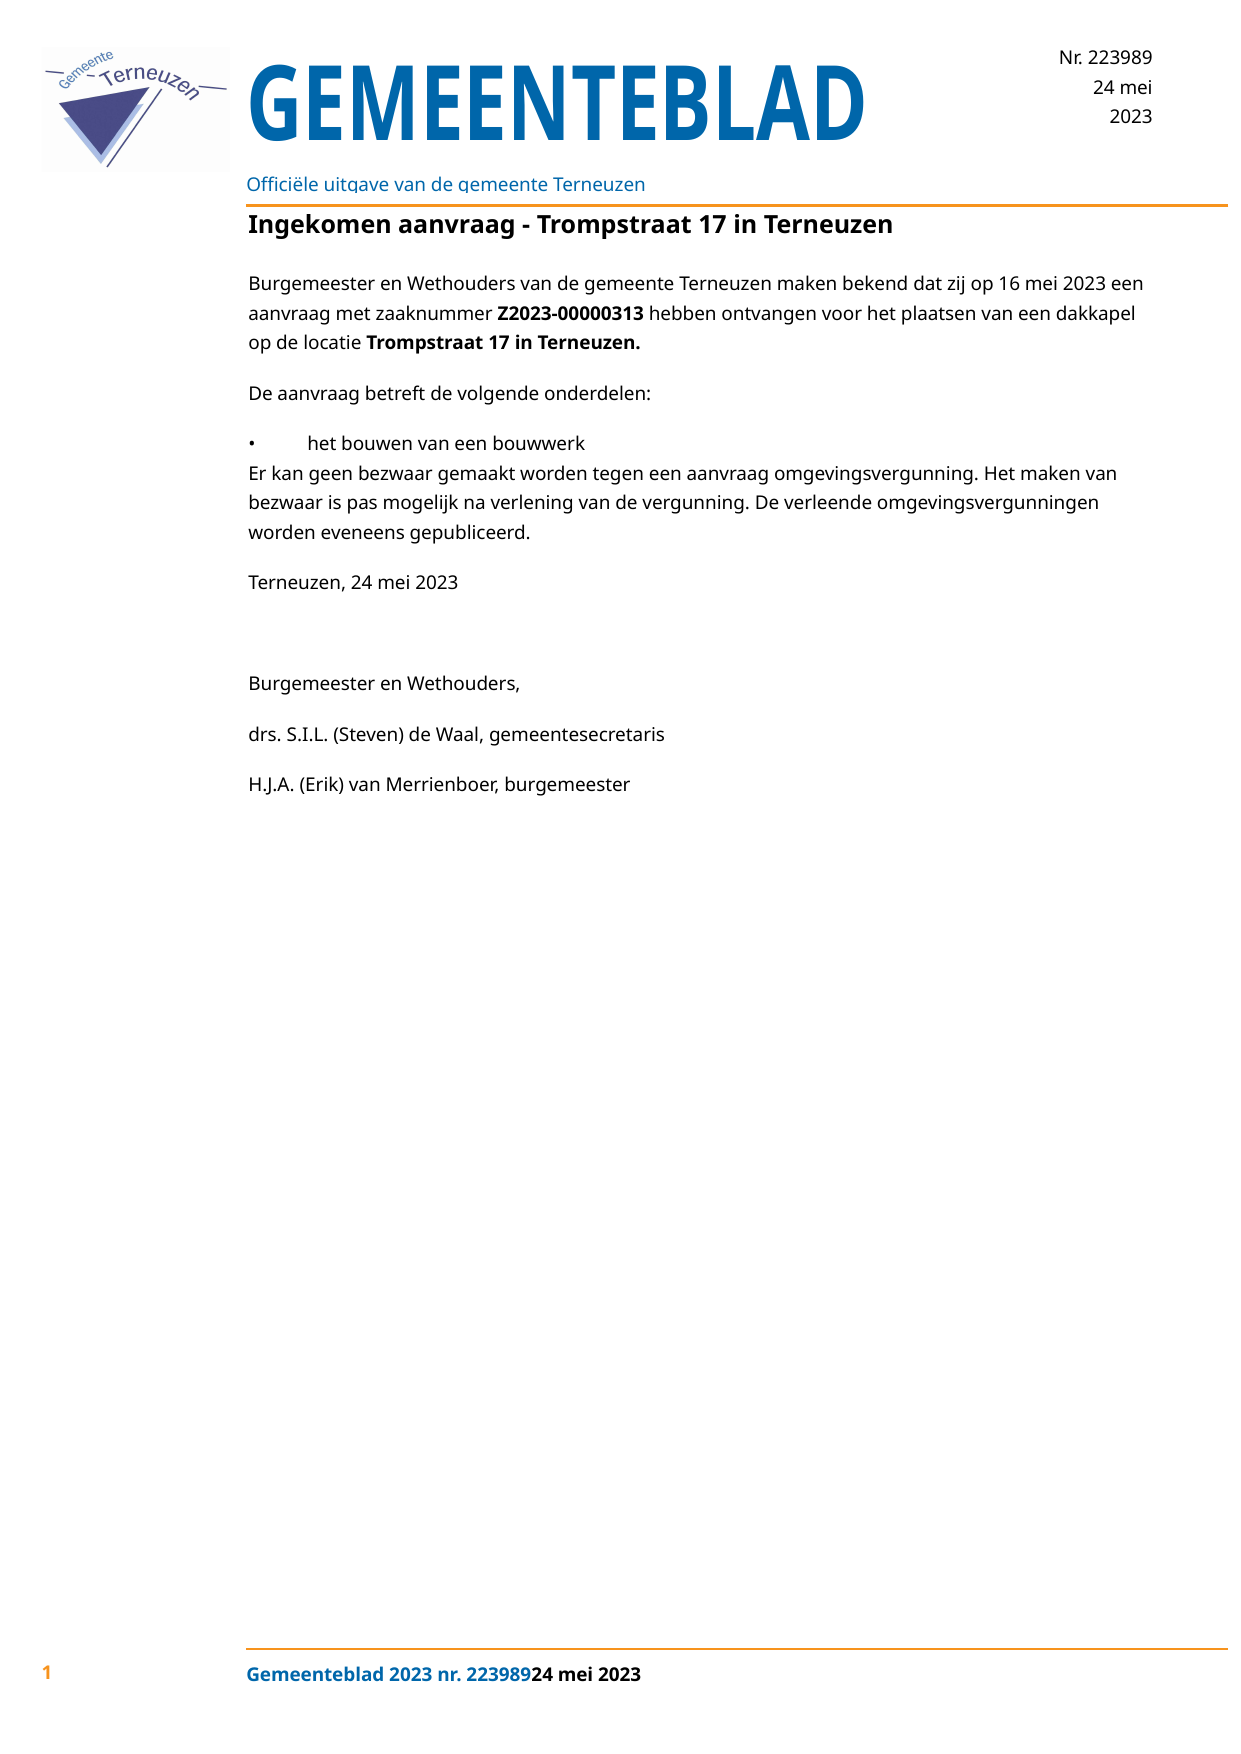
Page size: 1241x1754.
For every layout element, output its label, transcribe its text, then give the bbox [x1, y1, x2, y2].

text De aanvraag betreft de volgende onderdelen: [248, 380, 1152, 406]
text drs. S.I.L. (Steven) de Waal, gemeentesecretaris [248, 721, 1152, 746]
text Burgemeester en Wethouders van de gemeente Terneuzen maken bekend dat zij op 16 mei 2023 een aanvraag met zaaknummer Z2023-00000313 hebben ontvangen voor het plaatsen van een dakkapel op de locatie Trompstraat 17 in Terneuzen. [248, 270, 1152, 355]
text Terneuzen, 24 mei 2023 [248, 569, 1152, 595]
text H.J.A. (Erik) van Merrienboer, burgemeester [248, 771, 1152, 797]
list het bouwen van een bouwwerk [248, 430, 1152, 456]
picture [41, 47, 231, 172]
text Ingekomen aanvraag - Trompstraat 17 in Terneuzen [248, 207, 1152, 241]
text Er kan geen bezwaar gemaakt worden tegen een aanvraag omgevingsvergunning. Het maken van bezwaar is pas mogelijk na verlening van de vergunning. De verleende omgevingsvergunningen worden eveneens gepubliceerd. [248, 460, 1152, 545]
text Burgemeester en Wethouders, [248, 670, 1152, 696]
